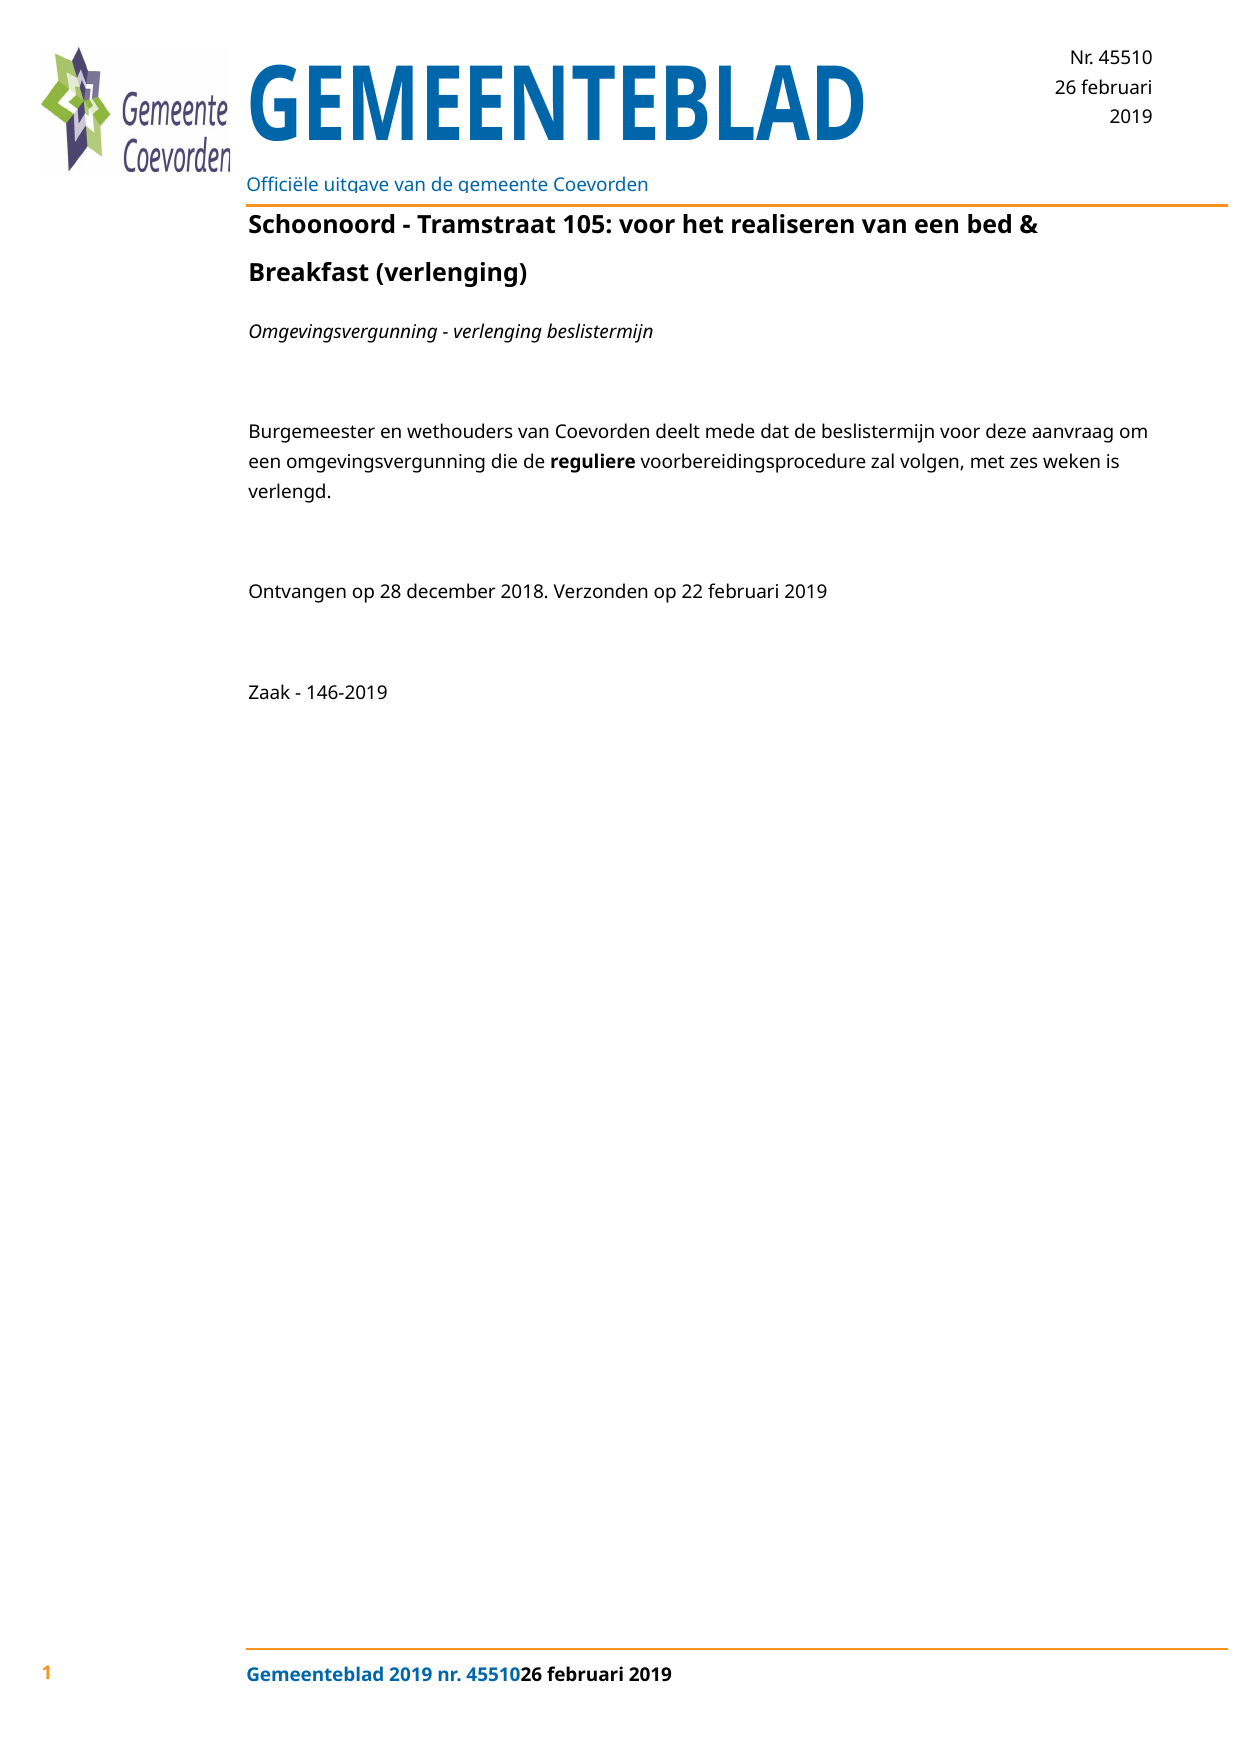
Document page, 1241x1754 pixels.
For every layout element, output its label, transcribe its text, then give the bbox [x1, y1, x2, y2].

text Zaak - 146-2019 [248, 679, 1152, 705]
text Schoonoord - Tramstraat 105: voor het realiseren van een bed & Breakfast (verlenging) [248, 207, 1152, 288]
text Burgemeester en wethouders van Coevorden deelt mede dat de beslistermijn voor deze aanvraag om een omgevingsvergunning die de reguliere voorbereidingsprocedure zal volgen, met zes weken is verlengd. [248, 419, 1152, 504]
text Omgevingsvergunning - verlenging beslistermijn [248, 318, 1152, 344]
picture [41, 47, 231, 172]
text Ontvangen op 28 december 2018. Verzonden op 22 februari 2019 [248, 579, 1152, 604]
